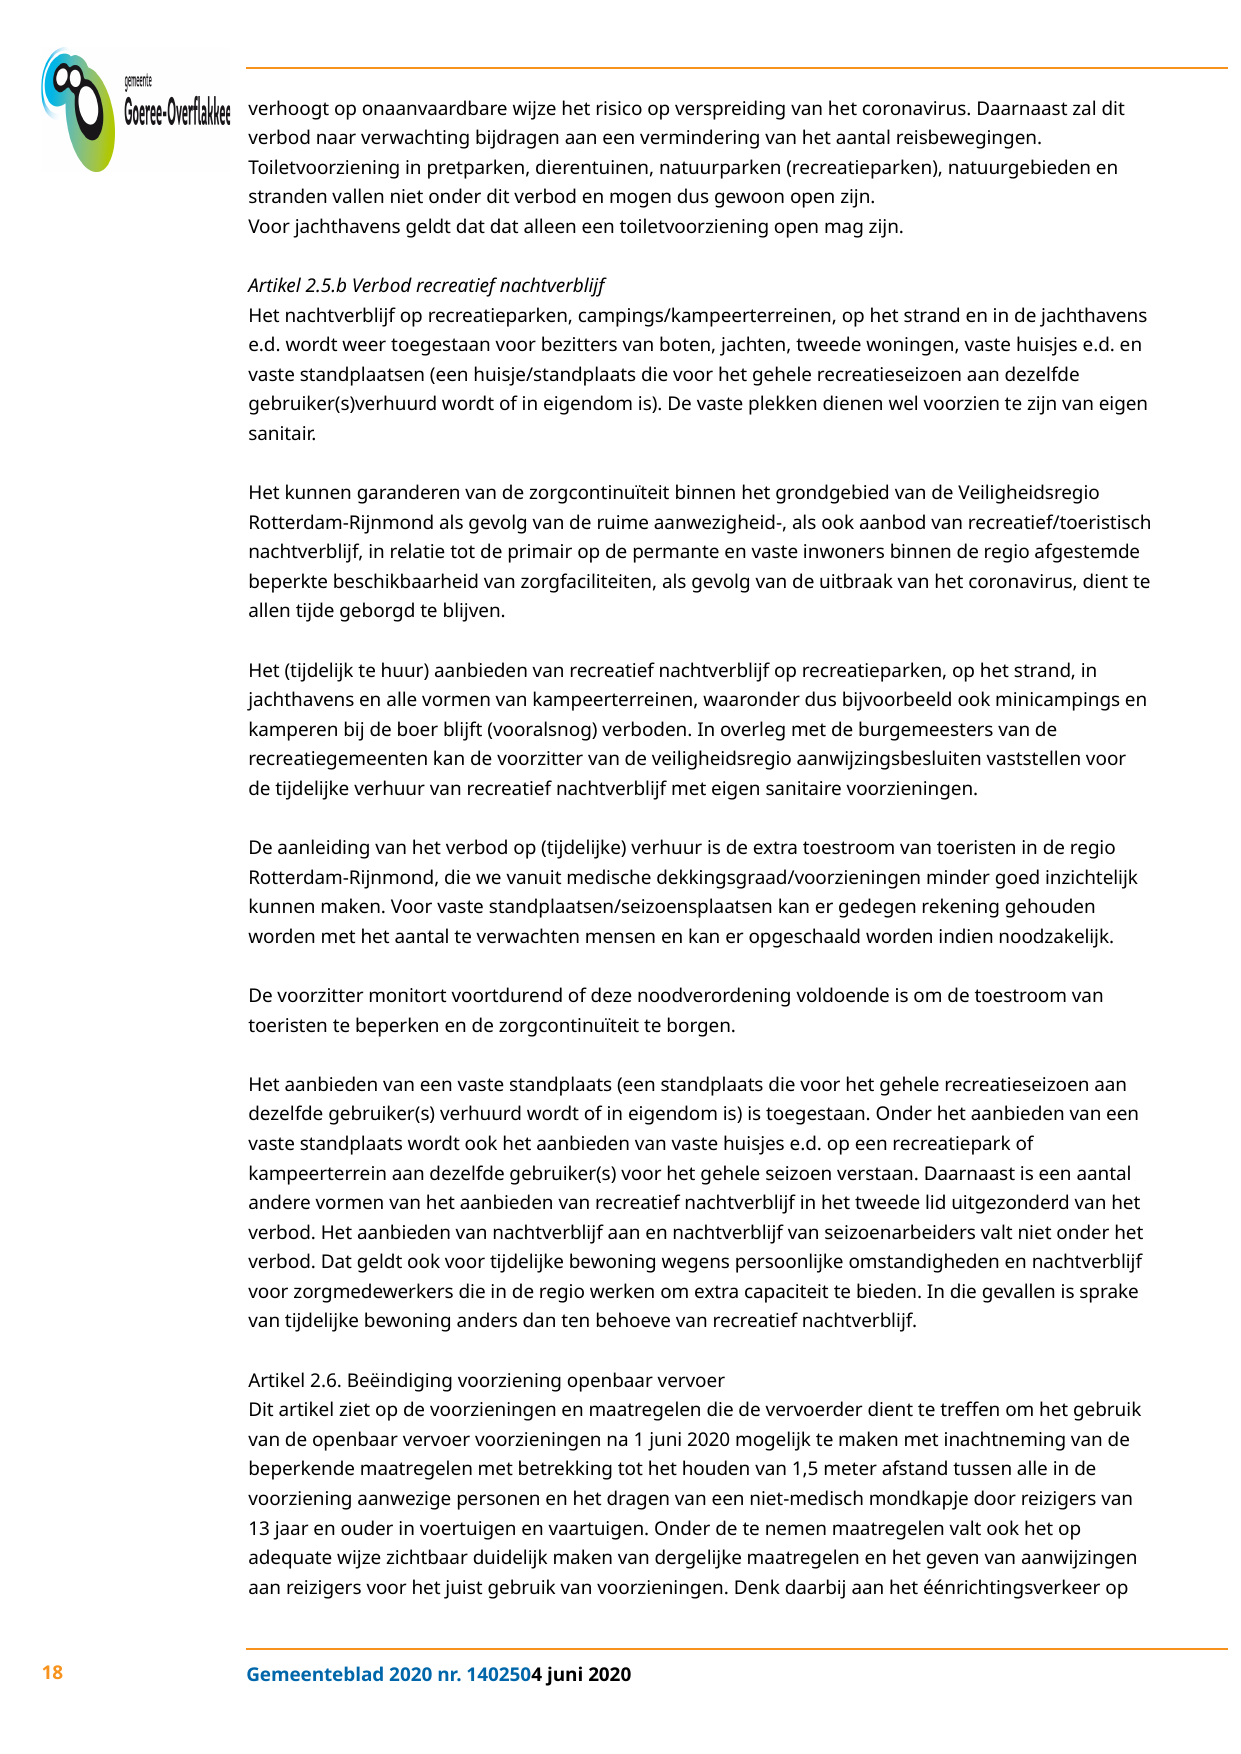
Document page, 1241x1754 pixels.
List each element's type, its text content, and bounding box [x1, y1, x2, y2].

text De voorzitter monitort voortdurend of deze noodverordening voldoende is om de toestroom van toeristen te beperken en de zorgcontinuïteit te borgen. [248, 982, 1152, 1038]
text Artikel 2.5.b Verbod recreatief nachtverblijf [248, 272, 1152, 298]
text Artikel 2.6. Beëindiging voorziening openbaar vervoer [248, 1367, 1152, 1393]
text Het (tijdelijk te huur) aanbieden van recreatief nachtverblijf op recreatieparken, op het strand, in jachthavens en alle vormen van kampeerterreinen, waaronder dus bijvoorbeeld ook minicampings en kamperen bij de boer blijft (vooralsnog) verboden. In overleg met de burgemeesters van de recreatiegemeenten kan de voorzitter van de veiligheidsregio aanwijzingsbesluiten vaststellen voor de tijdelijke verhuur van recreatief nachtverblijf met eigen sanitaire voorzieningen. [248, 657, 1152, 801]
text verhoogt op onaanvaardbare wijze het risico op verspreiding van het coronavirus. Daarnaast zal dit verbod naar verwachting bijdragen aan een vermindering van het aantal reisbewegingen. [248, 95, 1152, 150]
text De aanleiding van het verbod op (tijdelijke) verhuur is de extra toestroom van toeristen in de regio Rotterdam-Rijnmond, die we vanuit medische dekkingsgraad/voorzieningen minder goed inzichtelijk kunnen maken. Voor vaste standplaatsen/seizoensplaatsen kan er gedegen rekening gehouden worden met het aantal te verwachten mensen en kan er opgeschaald worden indien noodzakelijk. [248, 834, 1152, 949]
text Voor jachthavens geldt dat dat alleen een toiletvoorziening open mag zijn. [248, 213, 1152, 239]
text Het kunnen garanderen van de zorgcontinuïteit binnen het grondgebied van de Veiligheidsregio Rotterdam-Rijnmond als gevolg van de ruime aanwezigheid-, als ook aanbod van recreatief/toeristisch nachtverblijf, in relatie tot de primair op de permante en vaste inwoners binnen de regio afgestemde beperkte beschikbaarheid van zorgfaciliteiten, als gevolg van de uitbraak van het coronavirus, dient te allen tijde geborgd te blijven. [248, 479, 1152, 623]
text Toiletvoorziening in pretparken, dierentuinen, natuurparken (recreatieparken), natuurgebieden en stranden vallen niet onder dit verbod en mogen dus gewoon open zijn. [248, 154, 1152, 209]
picture [41, 47, 231, 172]
text Dit artikel ziet op de voorzieningen en maatregelen die de vervoerder dient te treffen om het gebruik van de openbaar vervoer voorzieningen na 1 juni 2020 mogelijk te maken met inachtneming van de beperkende maatregelen met betrekking tot het houden van 1,5 meter afstand tussen alle in de voorziening aanwezige personen en het dragen van een niet-medisch mondkapje door reizigers van 13 jaar en ouder in voertuigen en vaartuigen. Onder de te nemen maatregelen valt ook het op adequate wijze zichtbaar duidelijk maken van dergelijke maatregelen en het geven van aanwijzingen aan reizigers voor het juist gebruik van voorzieningen. Denk daarbij aan het éénrichtingsverkeer op [248, 1396, 1152, 1600]
text Het aanbieden van een vaste standplaats (een standplaats die voor het gehele recreatieseizoen aan dezelfde gebruiker(s) verhuurd wordt of in eigendom is) is toegestaan. Onder het aanbieden van een vaste standplaats wordt ook het aanbieden van vaste huisjes e.d. op een recreatiepark of kampeerterrein aan dezelfde gebruiker(s) voor het gehele seizoen verstaan. Daarnaast is een aantal andere vormen van het aanbieden van recreatief nachtverblijf in het tweede lid uitgezonderd van het verbod. Het aanbieden van nachtverblijf aan en nachtverblijf van seizoenarbeiders valt niet onder het verbod. Dat geldt ook voor tijdelijke bewoning wegens persoonlijke omstandigheden en nachtverblijf voor zorgmedewerkers die in de regio werken om extra capaciteit te bieden. In die gevallen is sprake van tijdelijke bewoning anders dan ten behoeve van recreatief nachtverblijf. [248, 1071, 1152, 1333]
text Het nachtverblijf op recreatieparken, campings/kampeerterreinen, op het strand en in de jachthavens e.d. wordt weer toegestaan voor bezitters van boten, jachten, tweede woningen, vaste huisjes e.d. en vaste standplaatsen (een huisje/standplaats die voor het gehele recreatieseizoen aan dezelfde gebruiker(s)verhuurd wordt of in eigendom is). De vaste plekken dienen wel voorzien te zijn van eigen sanitair. [248, 302, 1152, 446]
